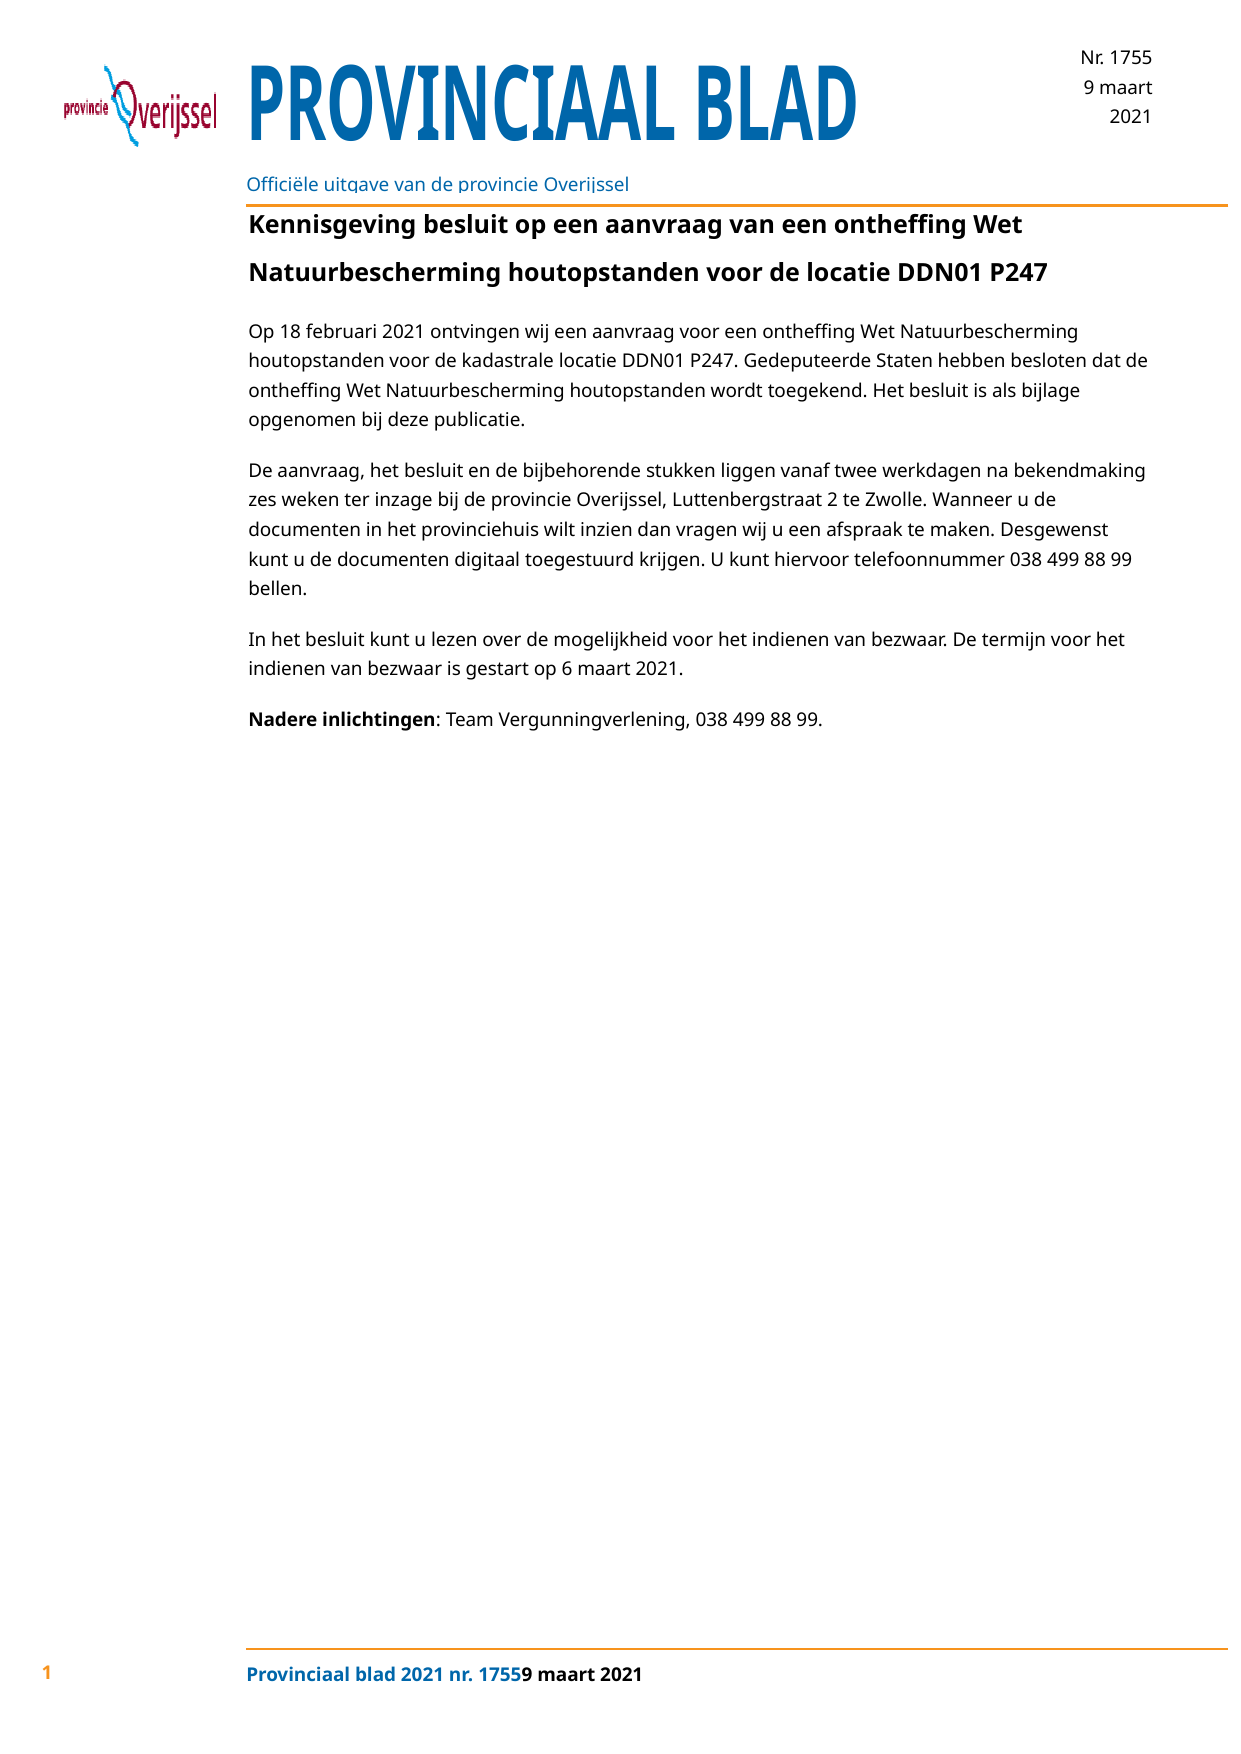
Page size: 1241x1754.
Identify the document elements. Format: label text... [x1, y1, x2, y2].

text Nadere inlichtingen: Team Vergunningverlening, 038 499 88 99. [248, 706, 1152, 732]
picture [41, 47, 231, 172]
text Op 18 februari 2021 ontvingen wij een aanvraag voor een ontheffing Wet Natuurbescherming houtopstanden voor de kadastrale locatie DDN01 P247. Gedeputeerde Staten hebben besloten dat de ontheffing Wet Natuurbescherming houtopstanden wordt toegekend. Het besluit is als bijlage opgenomen bij deze publicatie. [248, 318, 1152, 432]
text De aanvraag, het besluit en de bijbehorende stukken liggen vanaf twee werkdagen na bekendmaking zes weken ter inzage bij de provincie Overijssel, Luttenbergstraat 2 te Zwolle. Wanneer u de documenten in het provinciehuis wilt inzien dan vragen wij u een afspraak te maken. Desgewenst kunt u de documenten digitaal toegestuurd krijgen. U kunt hiervoor telefoonnummer 038 499 88 99 bellen. [248, 457, 1152, 601]
text Kennisgeving besluit op een aanvraag van een ontheffing Wet Natuurbescherming houtopstanden voor de locatie DDN01 P247 [248, 207, 1152, 288]
text In het besluit kunt u lezen over de mogelijkheid voor het indienen van bezwaar. De termijn voor het indienen van bezwaar is gestart op 6 maart 2021. [248, 626, 1152, 681]
